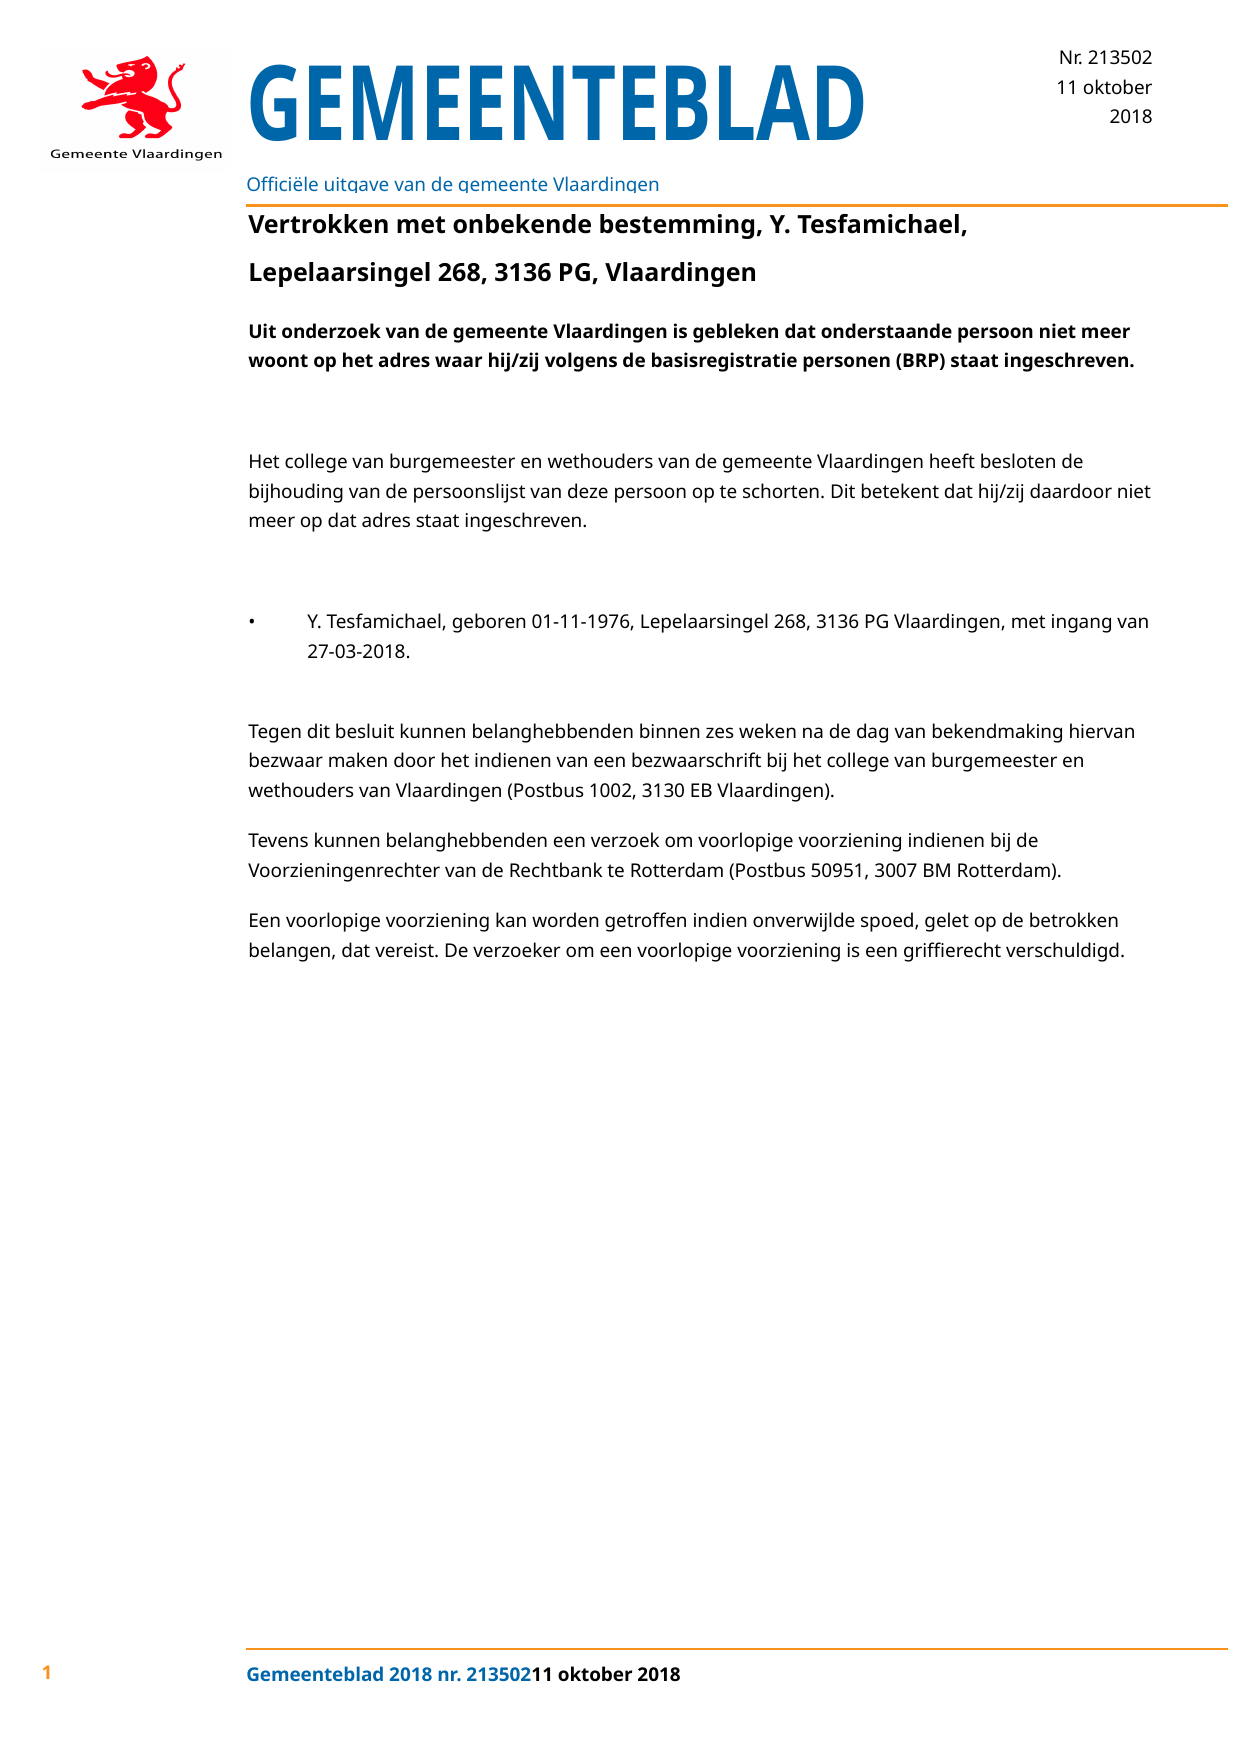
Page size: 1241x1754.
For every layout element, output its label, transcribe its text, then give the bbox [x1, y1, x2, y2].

text Tevens kunnen belanghebbenden een verzoek om voorlopige voorziening indienen bij de Voorzieningenrechter van de Rechtbank te Rotterdam (Postbus 50951, 3007 BM Rotterdam). [248, 827, 1152, 883]
text Vertrokken met onbekende bestemming, Y. Tesfamichael, Lepelaarsingel 268, 3136 PG, Vlaardingen [248, 207, 1152, 288]
list Y. Tesfamichael, geboren 01-11-1976, Lepelaarsingel 268, 3136 PG Vlaardingen, met ingang van 27-03-2018. [248, 608, 1152, 664]
text Uit onderzoek van de gemeente Vlaardingen is gebleken dat onderstaande persoon niet meer woont op het adres waar hij/zij volgens de basisregistratie personen (BRP) staat ingeschreven. [248, 318, 1152, 373]
text Het college van burgemeester en wethouders van de gemeente Vlaardingen heeft besloten de bijhouding van de persoonslijst van deze persoon op te schorten. Dit betekent dat hij/zij daardoor niet meer op dat adres staat ingeschreven. [248, 448, 1152, 533]
picture [41, 47, 231, 172]
text Tegen dit besluit kunnen belanghebbenden binnen zes weken na de dag van bekendmaking hiervan bezwaar maken door het indienen van een bezwaarschrift bij het college van burgemeester en wethouders van Vlaardingen (Postbus 1002, 3130 EB Vlaardingen). [248, 718, 1152, 803]
text Een voorlopige voorziening kan worden getroffen indien onverwijlde spoed, gelet op de betrokken belangen, dat vereist. De verzoeker om een voorlopige voorziening is een griffierecht verschuldigd. [248, 907, 1152, 963]
